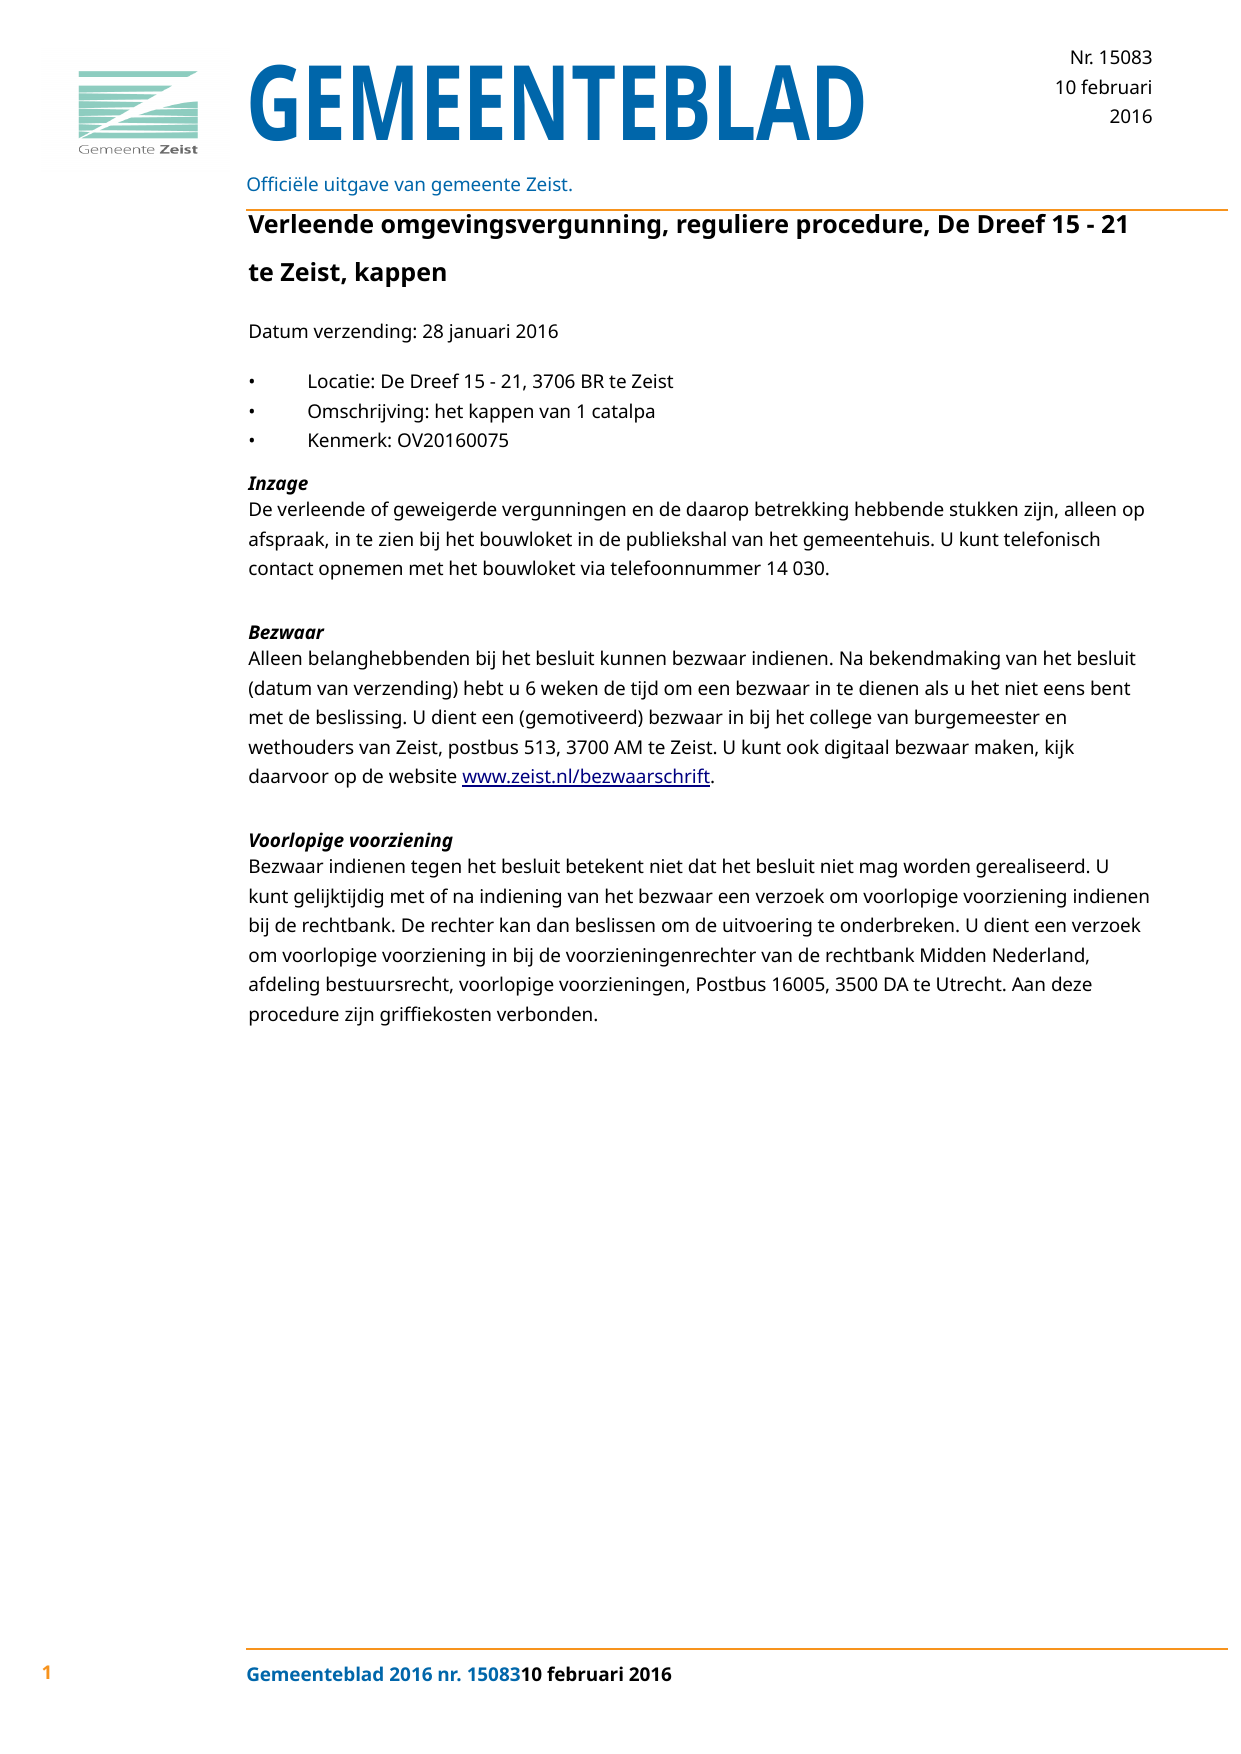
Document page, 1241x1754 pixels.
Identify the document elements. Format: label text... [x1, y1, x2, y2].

text Bezwaar indienen tegen het besluit betekent niet dat het besluit niet mag worden gerealiseerd. U kunt gelijktijdig met of na indiening van het bezwaar een verzoek om voorlopige voorziening indienen bij de rechtbank. De rechter kan dan beslissen om de uitvoering te onderbreken. U dient een verzoek om voorlopige voorziening in bij de voorzieningenrechter van de rechtbank Midden Nederland, afdeling bestuursrecht, voorlopige voorzieningen, Postbus 16005, 3500 DA te Utrecht. Aan deze procedure zijn griffiekosten verbonden. [248, 853, 1152, 1027]
list Kenmerk: OV20160075 [248, 427, 1152, 453]
text De verleende of geweigerde vergunningen en de daarop betrekking hebbende stukken zijn, alleen op afspraak, in te zien bij het bouwloket in de publiekshal van het gemeentehuis. U kunt telefonisch contact opnemen met het bouwloket via telefoonnummer 14 030. [248, 496, 1152, 581]
text Datum verzending: 28 januari 2016 [248, 318, 1152, 344]
text Verleende omgevingsvergunning, reguliere procedure, De Dreef 15 - 21 te Zeist, kappen [248, 211, 1152, 288]
list Omschrijving: het kappen van 1 catalpa [248, 398, 1152, 424]
text Inzage [248, 471, 1152, 496]
text Alleen belanghebbenden bij het besluit kunnen bezwaar indienen. Na bekendmaking van het besluit (datum van verzending) hebt u 6 weken de tijd om een bezwaar in te dienen als u het niet eens bent met de beslissing. U dient een (gemotiveerd) bezwaar in bij het college van burgemeester en wethouders van Zeist, postbus 513, 3700 AM te Zeist. U kunt ook digitaal bezwaar maken, kijk daarvoor op de website www.zeist.nl/bezwaarschrift. [248, 645, 1152, 789]
list Locatie: De Dreef 15 - 21, 3706 BR te Zeist [248, 368, 1152, 394]
text Voorlopige voorziening [248, 827, 1152, 853]
text Bezwaar [248, 619, 1152, 645]
picture [41, 47, 231, 172]
